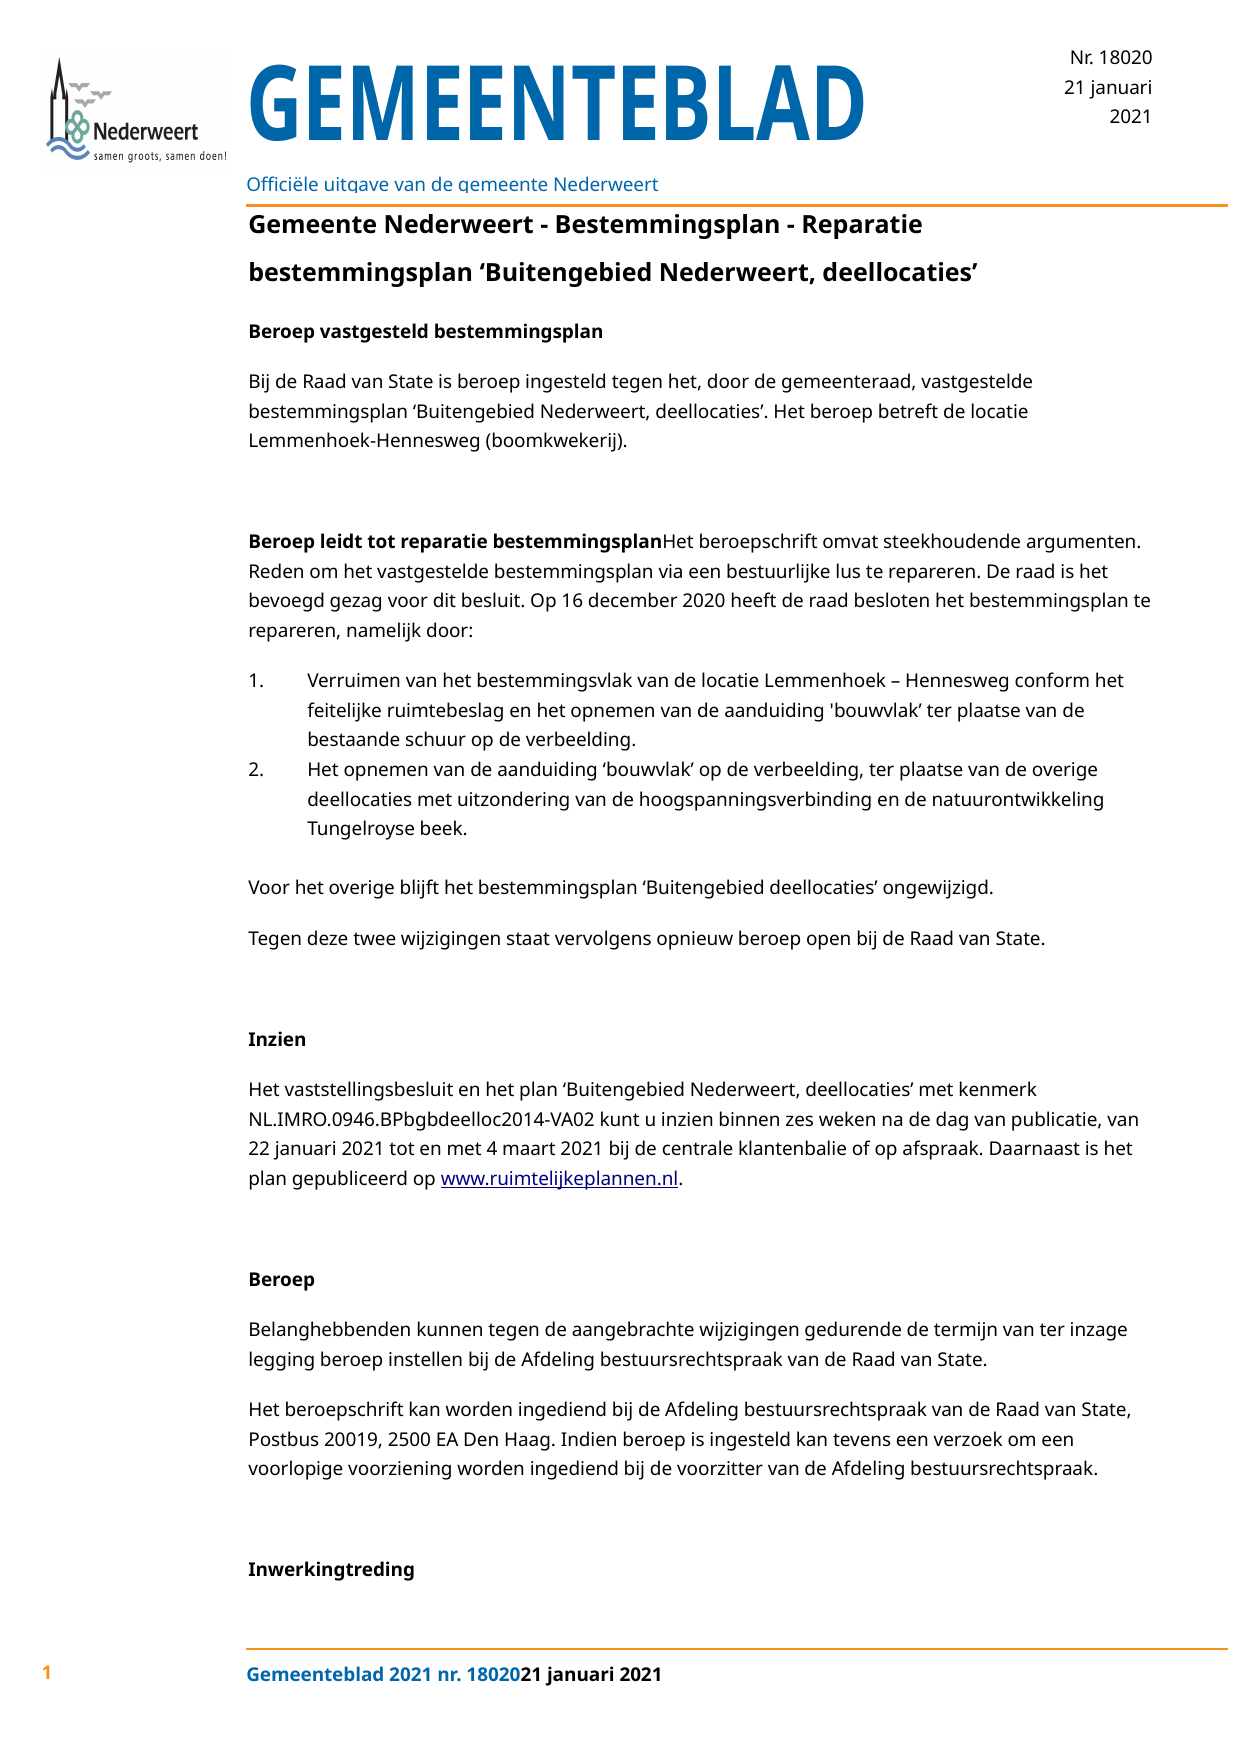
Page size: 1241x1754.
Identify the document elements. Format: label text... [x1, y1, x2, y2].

text Inzien [248, 1026, 1152, 1052]
text Tegen deze twee wijzigingen staat vervolgens opnieuw beroep open bij de Raad van State. [248, 925, 1152, 951]
text Beroep vastgesteld bestemmingsplan [248, 318, 1152, 344]
text Beroep [248, 1266, 1152, 1292]
text Het vaststellingsbesluit en het plan ‘Buitengebied Nederweert, deellocaties’ met kenmerk NL.IMRO.0946.BPbgbdeelloc2014-VA02 kunt u inzien binnen zes weken na de dag van publicatie, van 22 januari 2021 tot en met 4 maart 2021 bij de centrale klantenbalie of op afspraak. Daarnaast is het plan gepubliceerd op www.ruimtelijkeplannen.nl. [248, 1076, 1152, 1191]
text Beroep leidt tot reparatie bestemmingsplanHet beroepschrift omvat steekhoudende argumenten. Reden om het vastgestelde bestemmingsplan via een bestuurlijke lus te repareren. De raad is het bevoegd gezag voor dit besluit. Op 16 december 2020 heeft de raad besloten het bestemmingsplan te repareren, namelijk door: [248, 528, 1152, 643]
text Voor het overige blijft het bestemmingsplan ‘Buitengebied deellocaties’ ongewijzigd. [248, 874, 1152, 900]
picture [41, 47, 231, 172]
text Belanghebbenden kunnen tegen de aangebrachte wijzigingen gedurende de termijn van ter inzage legging beroep instellen bij de Afdeling bestuursrechtspraak van de Raad van State. [248, 1316, 1152, 1372]
list Verruimen van het bestemmingsvlak van de locatie Lemmenhoek – Hennesweg conform het feitelijke ruimtebeslag en het opnemen van de aanduiding 'bouwvlak’ ter plaatse van de bestaande schuur op de verbeelding. [248, 667, 1152, 752]
text Inwerkingtreding [248, 1556, 1152, 1582]
text Het beroepschrift kan worden ingediend bij de Afdeling bestuursrechtspraak van de Raad van State, Postbus 20019, 2500 EA Den Haag. Indien beroep is ingesteld kan tevens een verzoek om een voorlopige voorziening worden ingediend bij de voorzitter van de Afdeling bestuursrechtspraak. [248, 1396, 1152, 1481]
text Gemeente Nederweert - Bestemmingsplan - Reparatie bestemmingsplan ‘Buitengebied Nederweert, deellocaties’ [248, 207, 1152, 288]
list Het opnemen van de aanduiding ‘bouwvlak’ op de verbeelding, ter plaatse van de overige deellocaties met uitzondering van de hoogspanningsverbinding en de natuurontwikkeling Tungelroyse beek. [248, 756, 1152, 841]
text Bij de Raad van State is beroep ingesteld tegen het, door de gemeenteraad, vastgestelde bestemmingsplan ‘Buitengebied Nederweert, deellocaties’. Het beroep betreft de locatie Lemmenhoek-Hennesweg (boomkwekerij). [248, 368, 1152, 453]
